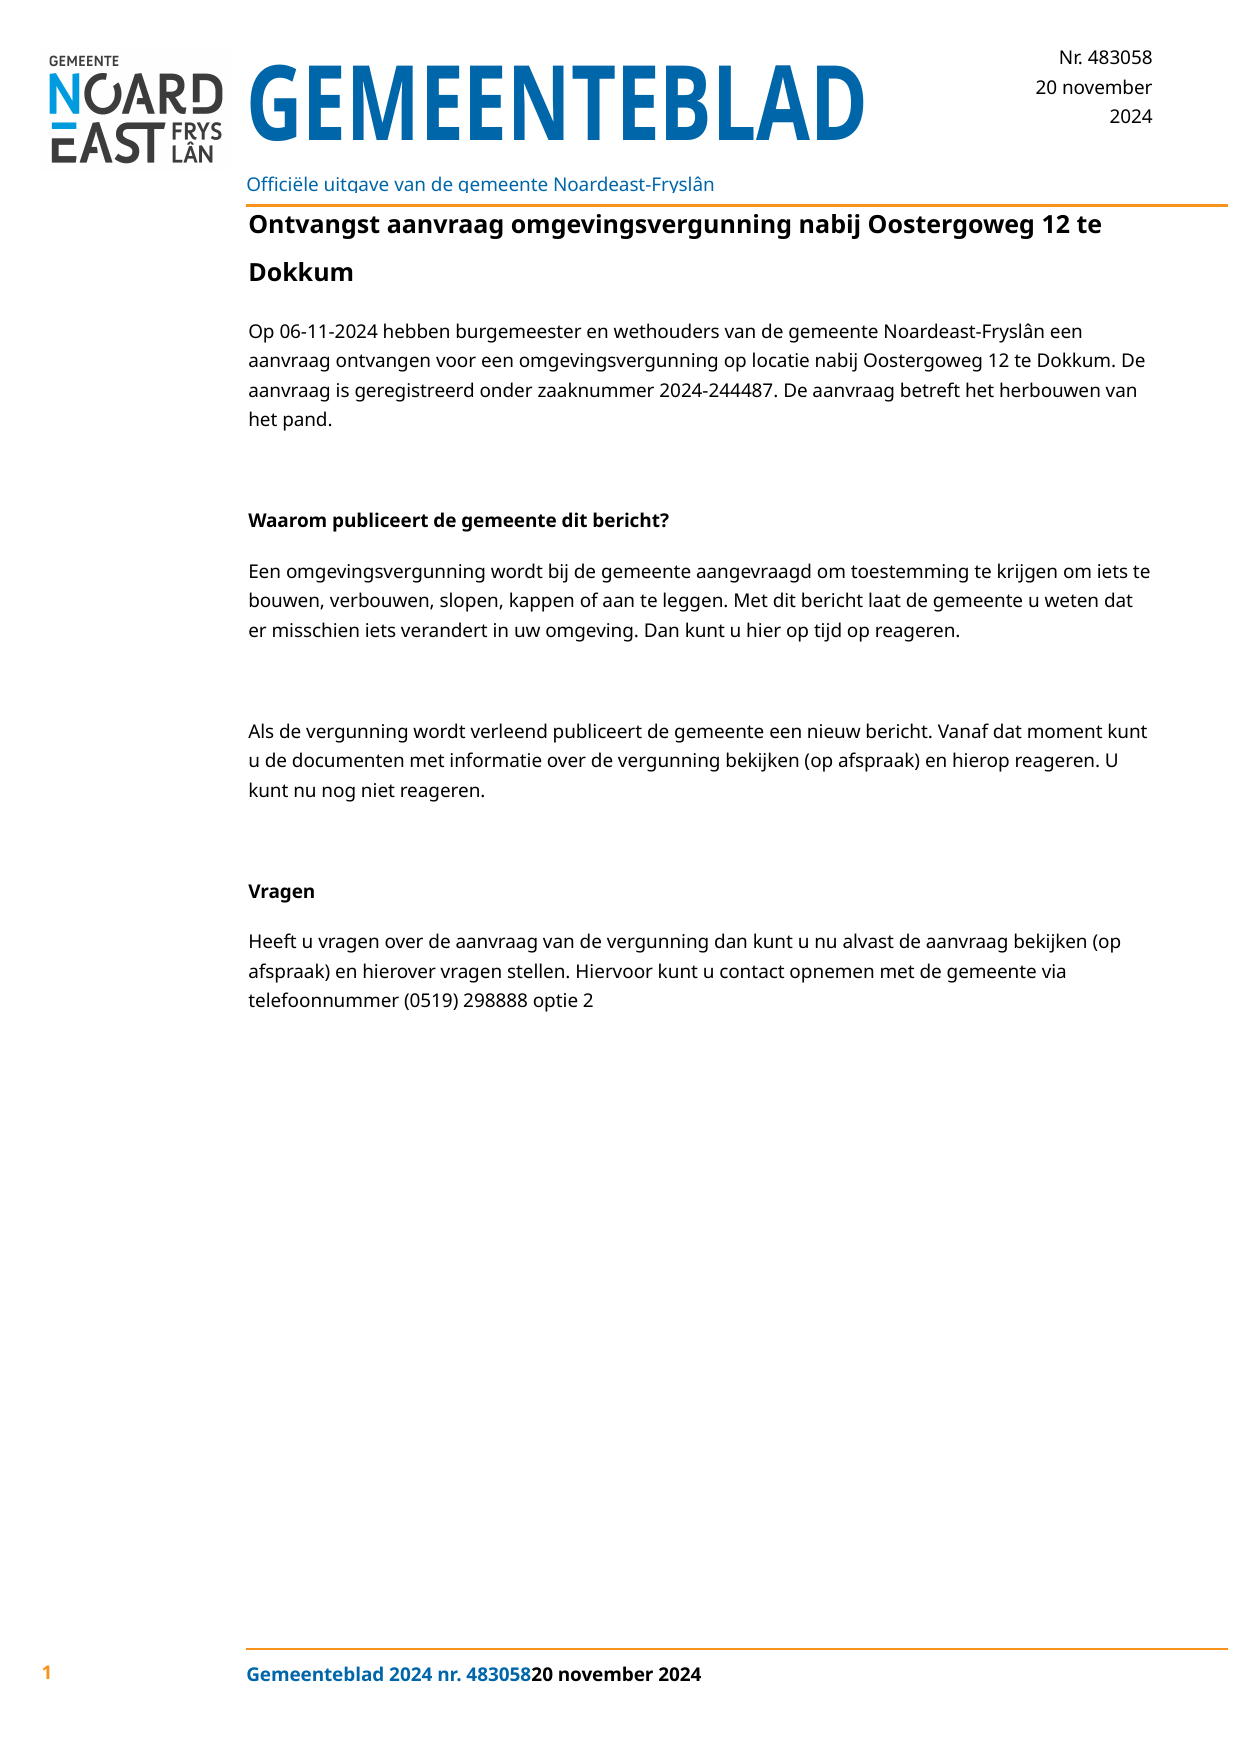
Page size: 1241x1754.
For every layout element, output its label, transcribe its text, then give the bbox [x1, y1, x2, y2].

text Ontvangst aanvraag omgevingsvergunning nabij Oostergoweg 12 te Dokkum [248, 207, 1152, 288]
text Als de vergunning wordt verleend publiceert de gemeente een nieuw bericht. Vanaf dat moment kunt u de documenten met informatie over de vergunning bekijken (op afspraak) en hierop reageren. U kunt nu nog niet reageren. [248, 718, 1152, 803]
text Op 06-11-2024 hebben burgemeester en wethouders van de gemeente Noardeast-Fryslân een aanvraag ontvangen voor een omgevingsvergunning op locatie nabij Oostergoweg 12 te Dokkum. De aanvraag is geregistreerd onder zaaknummer 2024-244487. De aanvraag betreft het herbouwen van het pand. [248, 318, 1152, 432]
text Waarom publiceert de gemeente dit bericht? [248, 507, 1152, 533]
text Een omgevingsvergunning wordt bij de gemeente aangevraagd om toestemming te krijgen om iets te bouwen, verbouwen, slopen, kappen of aan te leggen. Met dit bericht laat de gemeente u weten dat er misschien iets verandert in uw omgeving. Dan kunt u hier op tijd op reageren. [248, 558, 1152, 643]
text Vragen [248, 878, 1152, 904]
picture [41, 47, 231, 172]
text Heeft u vragen over de aanvraag van de vergunning dan kunt u nu alvast de aanvraag bekijken (op afspraak) en hierover vragen stellen. Hiervoor kunt u contact opnemen met de gemeente via telefoonnummer (0519) 298888 optie 2 [248, 928, 1152, 1013]
